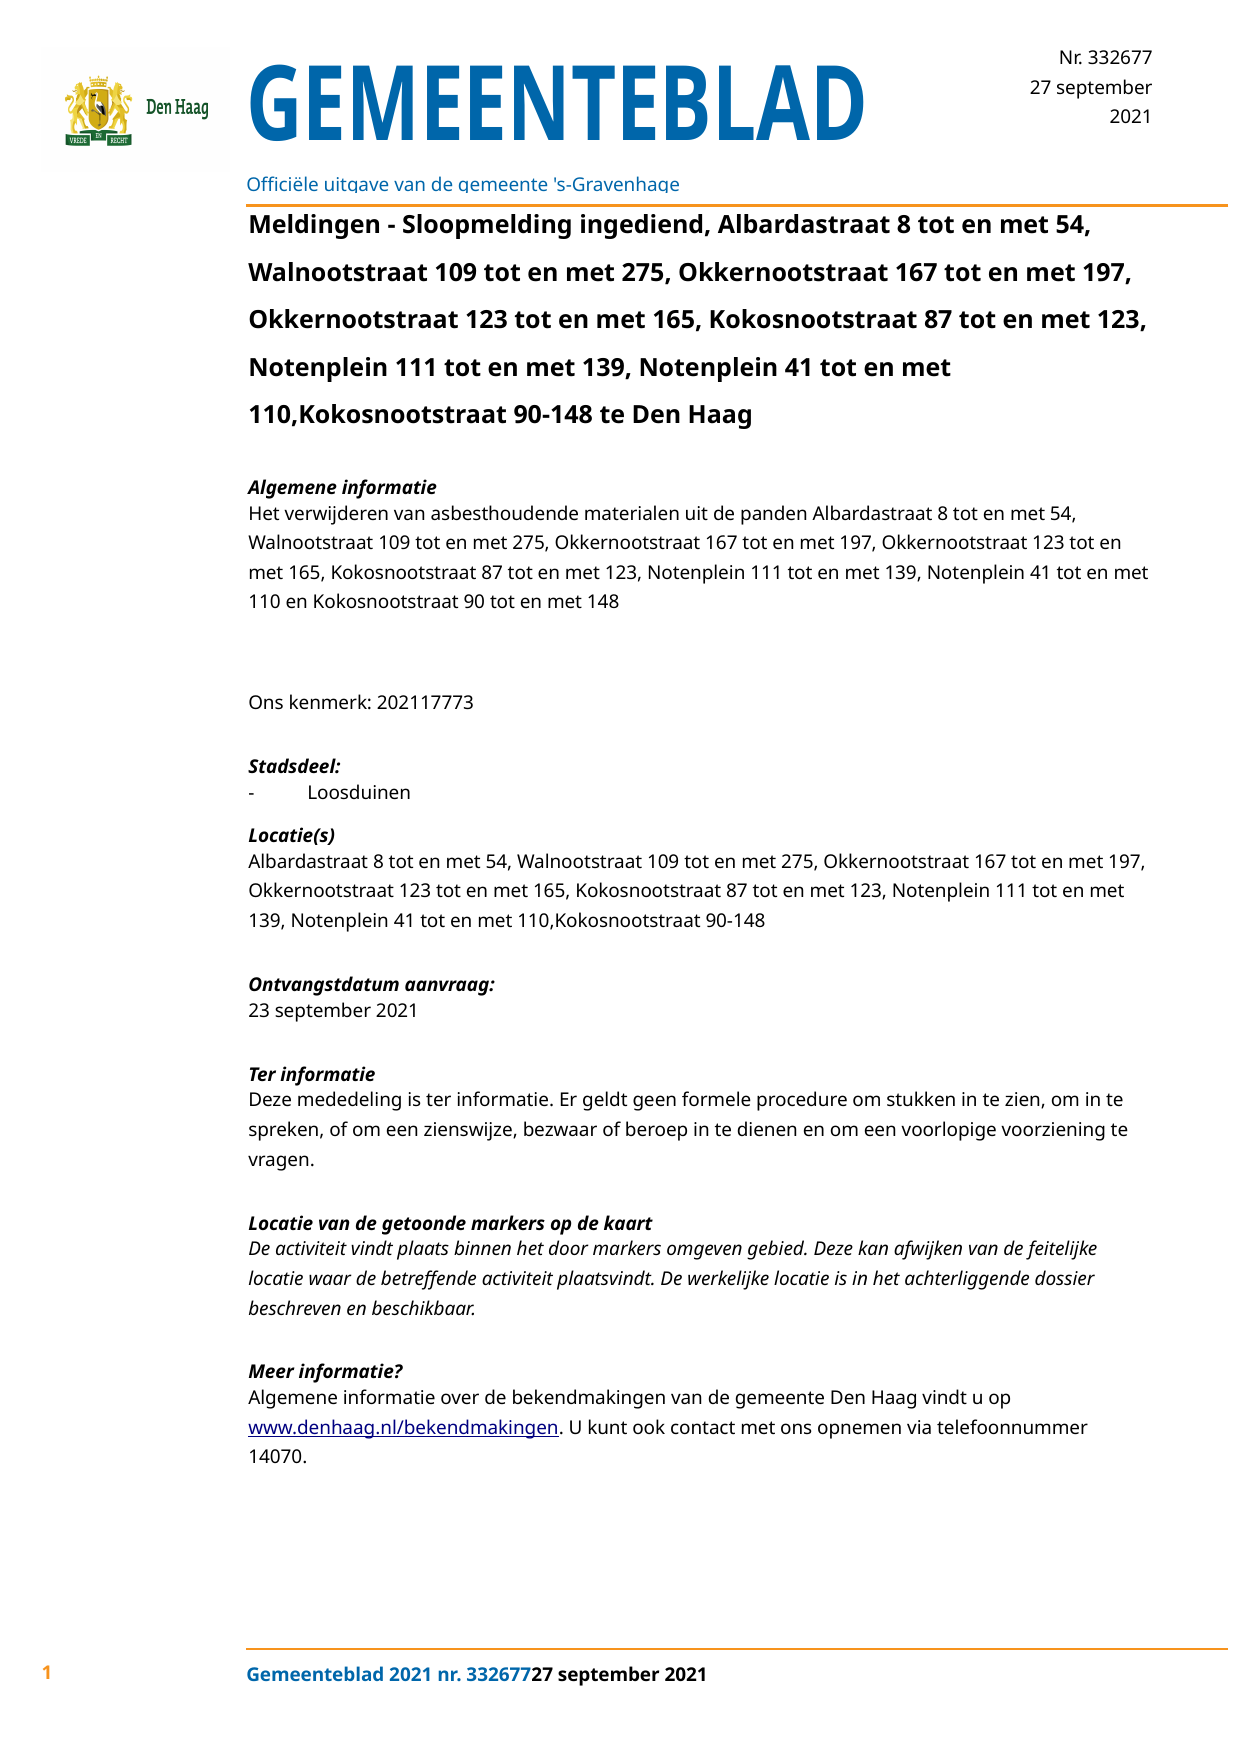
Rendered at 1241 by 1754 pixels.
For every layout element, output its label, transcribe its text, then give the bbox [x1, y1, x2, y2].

text Meldingen - Sloopmelding ingediend, Albardastraat 8 tot en met 54, Walnootstraat 109 tot en met 275, Okkernootstraat 167 tot en met 197, Okkernootstraat 123 tot en met 165, Kokosnootstraat 87 tot en met 123, Notenplein 111 tot en met 139, Notenplein 41 tot en met 110,Kokosnootstraat 90-148 te Den Haag [248, 207, 1152, 431]
text Albardastraat 8 tot en met 54, Walnootstraat 109 tot en met 275, Okkernootstraat 167 tot en met 197, Okkernootstraat 123 tot en met 165, Kokosnootstraat 87 tot en met 123, Notenplein 111 tot en met 139, Notenplein 41 tot en met 110,Kokosnootstraat 90-148 [248, 848, 1152, 933]
text Algemene informatie over de bekendmakingen van de gemeente Den Haag vindt u op www.denhaag.nl/bekendmakingen. U kunt ook contact met ons opnemen via telefoonnummer 14070. [248, 1384, 1152, 1469]
text Algemene informatie [248, 474, 1152, 500]
text Deze mededeling is ter informatie. Er geldt geen formele procedure om stukken in te zien, om in te spreken, of om een zienswijze, bezwaar of beroep in te dienen en om een voorlopige voorziening te vragen. [248, 1087, 1152, 1172]
text Ontvangstdatum aanvraag: [248, 971, 1152, 997]
text Ons kenmerk: 202117773 [248, 689, 1152, 715]
text Meer informatie? [248, 1359, 1152, 1384]
text Stadsdeel: [248, 753, 1152, 779]
picture [41, 47, 231, 172]
list Loosduinen [248, 779, 1152, 805]
text 23 september 2021 [248, 997, 1152, 1023]
text Locatie(s) [248, 822, 1152, 848]
text Het verwijderen van asbesthoudende materialen uit de panden Albardastraat 8 tot en met 54, Walnootstraat 109 tot en met 275, Okkernootstraat 167 tot en met 197, Okkernootstraat 123 tot en met 165, Kokosnootstraat 87 tot en met 123, Notenplein 111 tot en met 139, Notenplein 41 tot en met 110 en Kokosnootstraat 90 tot en met 148 [248, 500, 1152, 614]
text Ter informatie [248, 1061, 1152, 1087]
text Locatie van de getoonde markers op de kaart [248, 1210, 1152, 1236]
text De activiteit vindt plaats binnen het door markers omgeven gebied. Deze kan afwijken van de feitelijke locatie waar de betreffende activiteit plaatsvindt. De werkelijke locatie is in het achterliggende dossier beschreven en beschikbaar. [248, 1236, 1152, 1320]
